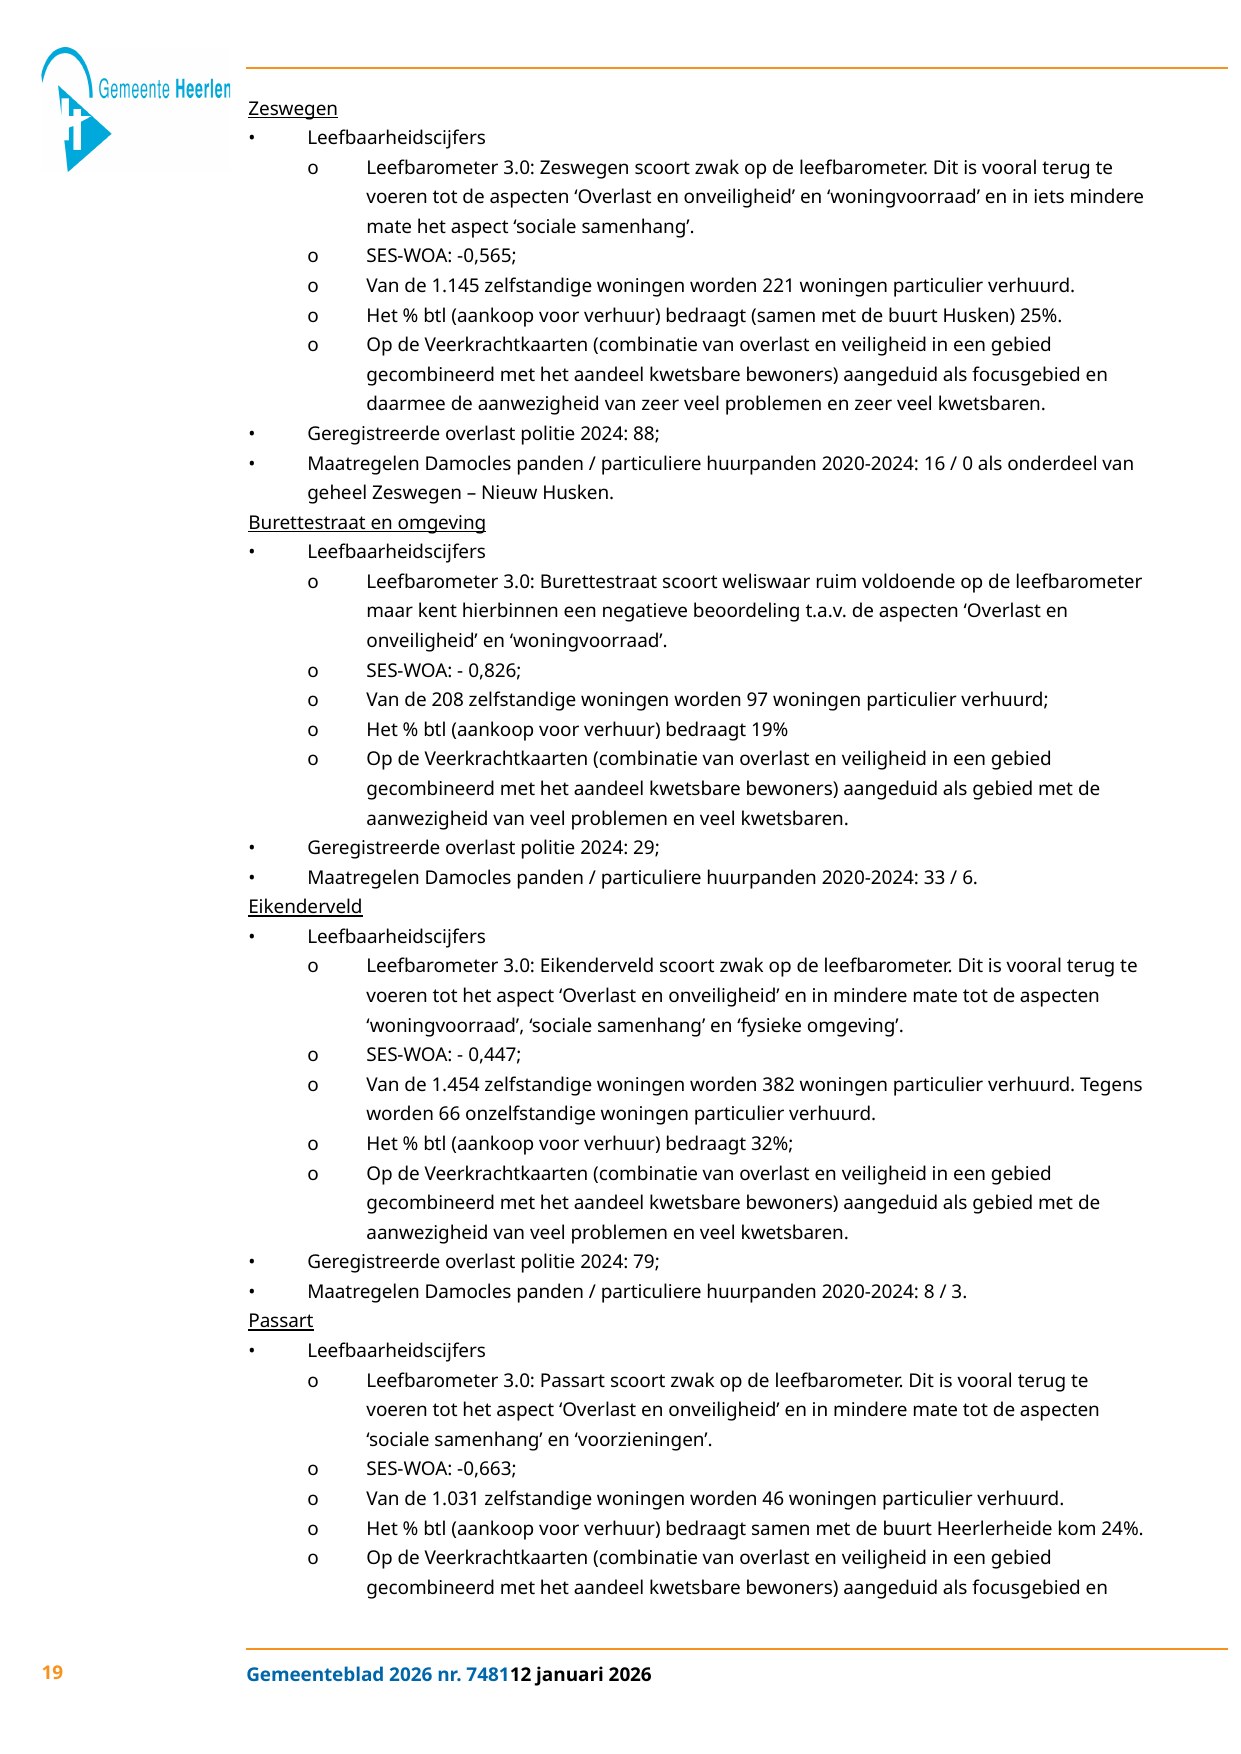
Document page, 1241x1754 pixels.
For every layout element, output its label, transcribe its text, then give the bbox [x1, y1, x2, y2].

list Van de 1.454 zelfstandige woningen worden 382 woningen particulier verhuurd. Tegens worden 66 onzelfstandige woningen particulier verhuurd. [307, 1071, 1152, 1126]
text Eikenderveld [248, 893, 1152, 919]
list Het % btl (aankoop voor verhuur) bedraagt 19% [307, 716, 1152, 742]
list Op de Veerkrachtkaarten (combinatie van overlast en veiligheid in een gebied gecombineerd met het aandeel kwetsbare bewoners) aangeduid als focusgebied en daarmee de aanwezigheid van zeer veel problemen en zeer veel kwetsbaren. [307, 331, 1152, 416]
list Geregistreerde overlast politie 2024: 79; [248, 1248, 1152, 1274]
picture [41, 47, 59, 70]
list SES-WOA: - 0,826; [307, 657, 1152, 683]
list Geregistreerde overlast politie 2024: 29; [248, 834, 1152, 860]
list Van de 208 zelfstandige woningen worden 97 woningen particulier verhuurd; [307, 686, 1152, 712]
list Het % btl (aankoop voor verhuur) bedraagt 32%; [307, 1130, 1152, 1156]
list SES-WOA: -0,565; [307, 243, 1152, 268]
list Maatregelen Damocles panden / particuliere huurpanden 2020-2024: 33 / 6. [248, 864, 1152, 890]
list Geregistreerde overlast politie 2024: 88; [248, 420, 1152, 446]
text Passart [248, 1308, 1152, 1333]
list SES-WOA: - 0,447; [307, 1041, 1152, 1067]
list Van de 1.031 zelfstandige woningen worden 46 woningen particulier verhuurd. [307, 1485, 1152, 1511]
list Leefbaarheidscijfers [248, 923, 1152, 949]
text Burettestraat en omgeving [248, 509, 1152, 535]
text Zeswegen [248, 95, 1152, 121]
list SES-WOA: -0,663; [307, 1456, 1152, 1481]
list Op de Veerkrachtkaarten (combinatie van overlast en veiligheid in een gebied gecombineerd met het aandeel kwetsbare bewoners) aangeduid als focusgebied en [307, 1544, 1152, 1600]
list Leefbarometer 3.0: Zeswegen scoort zwak op de leefbarometer. Dit is vooral terug te voeren tot de aspecten ‘Overlast en onveiligheid’ en ‘woningvoorraad’ en in iets mindere mate het aspect ‘sociale samenhang’. [307, 154, 1152, 239]
list Het % btl (aankoop voor verhuur) bedraagt (samen met de buurt Husken) 25%. [307, 302, 1152, 328]
list Maatregelen Damocles panden / particuliere huurpanden 2020-2024: 8 / 3. [248, 1278, 1152, 1304]
picture [41, 47, 231, 172]
list Leefbarometer 3.0: Passart scoort zwak op de leefbarometer. Dit is vooral terug te voeren tot het aspect ‘Overlast en onveiligheid’ en in mindere mate tot de aspecten ‘sociale samenhang’ en ‘voorzieningen’. [307, 1367, 1152, 1452]
list Maatregelen Damocles panden / particuliere huurpanden 2020-2024: 16 / 0 als onderdeel van geheel Zeswegen – Nieuw Husken. [248, 450, 1152, 505]
list Leefbarometer 3.0: Eikenderveld scoort zwak op de leefbarometer. Dit is vooral terug te voeren tot het aspect ‘Overlast en onveiligheid’ en in mindere mate tot de aspecten ‘woningvoorraad’, ‘sociale samenhang’ en ‘fysieke omgeving’. [307, 953, 1152, 1038]
list Op de Veerkrachtkaarten (combinatie van overlast en veiligheid in een gebied gecombineerd met het aandeel kwetsbare bewoners) aangeduid als gebied met de aanwezigheid van veel problemen en veel kwetsbaren. [307, 746, 1152, 831]
list Op de Veerkrachtkaarten (combinatie van overlast en veiligheid in een gebied gecombineerd met het aandeel kwetsbare bewoners) aangeduid als gebied met de aanwezigheid van veel problemen en veel kwetsbaren. [307, 1160, 1152, 1245]
list Leefbaarheidscijfers [248, 1337, 1152, 1363]
list Leefbaarheidscijfers [248, 124, 1152, 150]
list Leefbaarheidscijfers [248, 538, 1152, 564]
list Van de 1.145 zelfstandige woningen worden 221 woningen particulier verhuurd. [307, 272, 1152, 298]
list Het % btl (aankoop voor verhuur) bedraagt samen met de buurt Heerlerheide kom 24%. [307, 1515, 1152, 1541]
list Leefbarometer 3.0: Burettestraat scoort weliswaar ruim voldoende op de leefbarometer maar kent hierbinnen een negatieve beoordeling t.a.v. de aspecten ‘Overlast en onveiligheid’ en ‘woningvoorraad’. [307, 568, 1152, 653]
